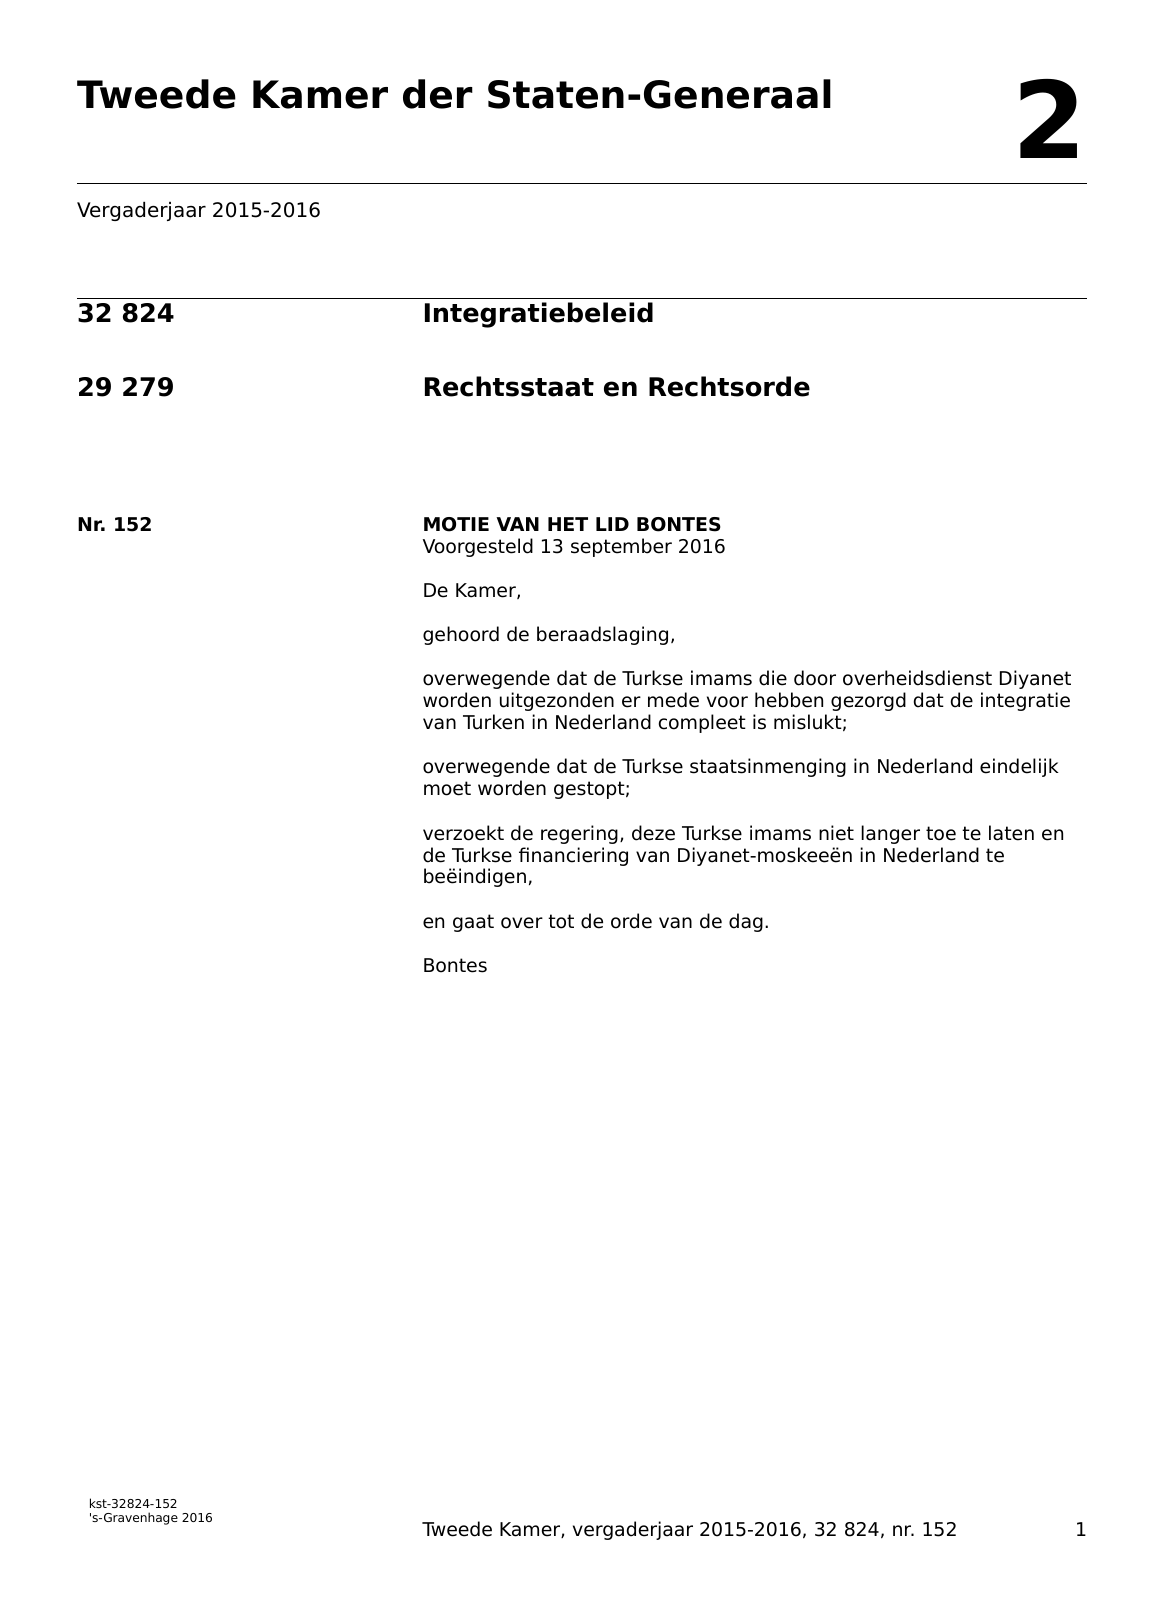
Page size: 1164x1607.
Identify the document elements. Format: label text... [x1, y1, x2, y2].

text Voorgesteld 13 september 2016 [422, 536, 1087, 558]
text De Kamer, [422, 580, 1087, 602]
text gehoord de beraadslaging, [422, 624, 1087, 646]
subtitle 32 824 Integratiebeleid [77, 299, 1087, 329]
text kst-32824-152 [88, 1497, 323, 1511]
text overwegende dat de Turkse imams die door overheidsdienst Diyanet worden uitgezonden er mede voor hebben gezorgd dat de integratie van Turken in Nederland compleet is mislukt; [422, 668, 1087, 734]
table_cell Vergaderjaar 2015-2016 [77, 184, 1087, 298]
table_header 2 [886, 59, 1087, 183]
text Bontes [422, 955, 1087, 977]
text 's-Gravenhage 2016 [88, 1511, 323, 1525]
subtitle 29 279 Rechtsstaat en Rechtsorde [77, 373, 1087, 403]
text verzoekt de regering, deze Turkse imams niet langer toe te laten en de Turkse financiering van Diyanet-moskeeën in Nederland te beëindigen, [422, 822, 1087, 888]
text en gaat over tot de orde van de dag. [422, 911, 1087, 933]
text overwegende dat de Turkse staatsinmenging in Nederland eindelijk moet worden gestopt; [422, 756, 1087, 800]
table_header Tweede Kamer der Staten-Generaal [77, 59, 886, 183]
subtitle Nr. 152 MOTIE VAN HET LID BONTES [77, 514, 1087, 536]
